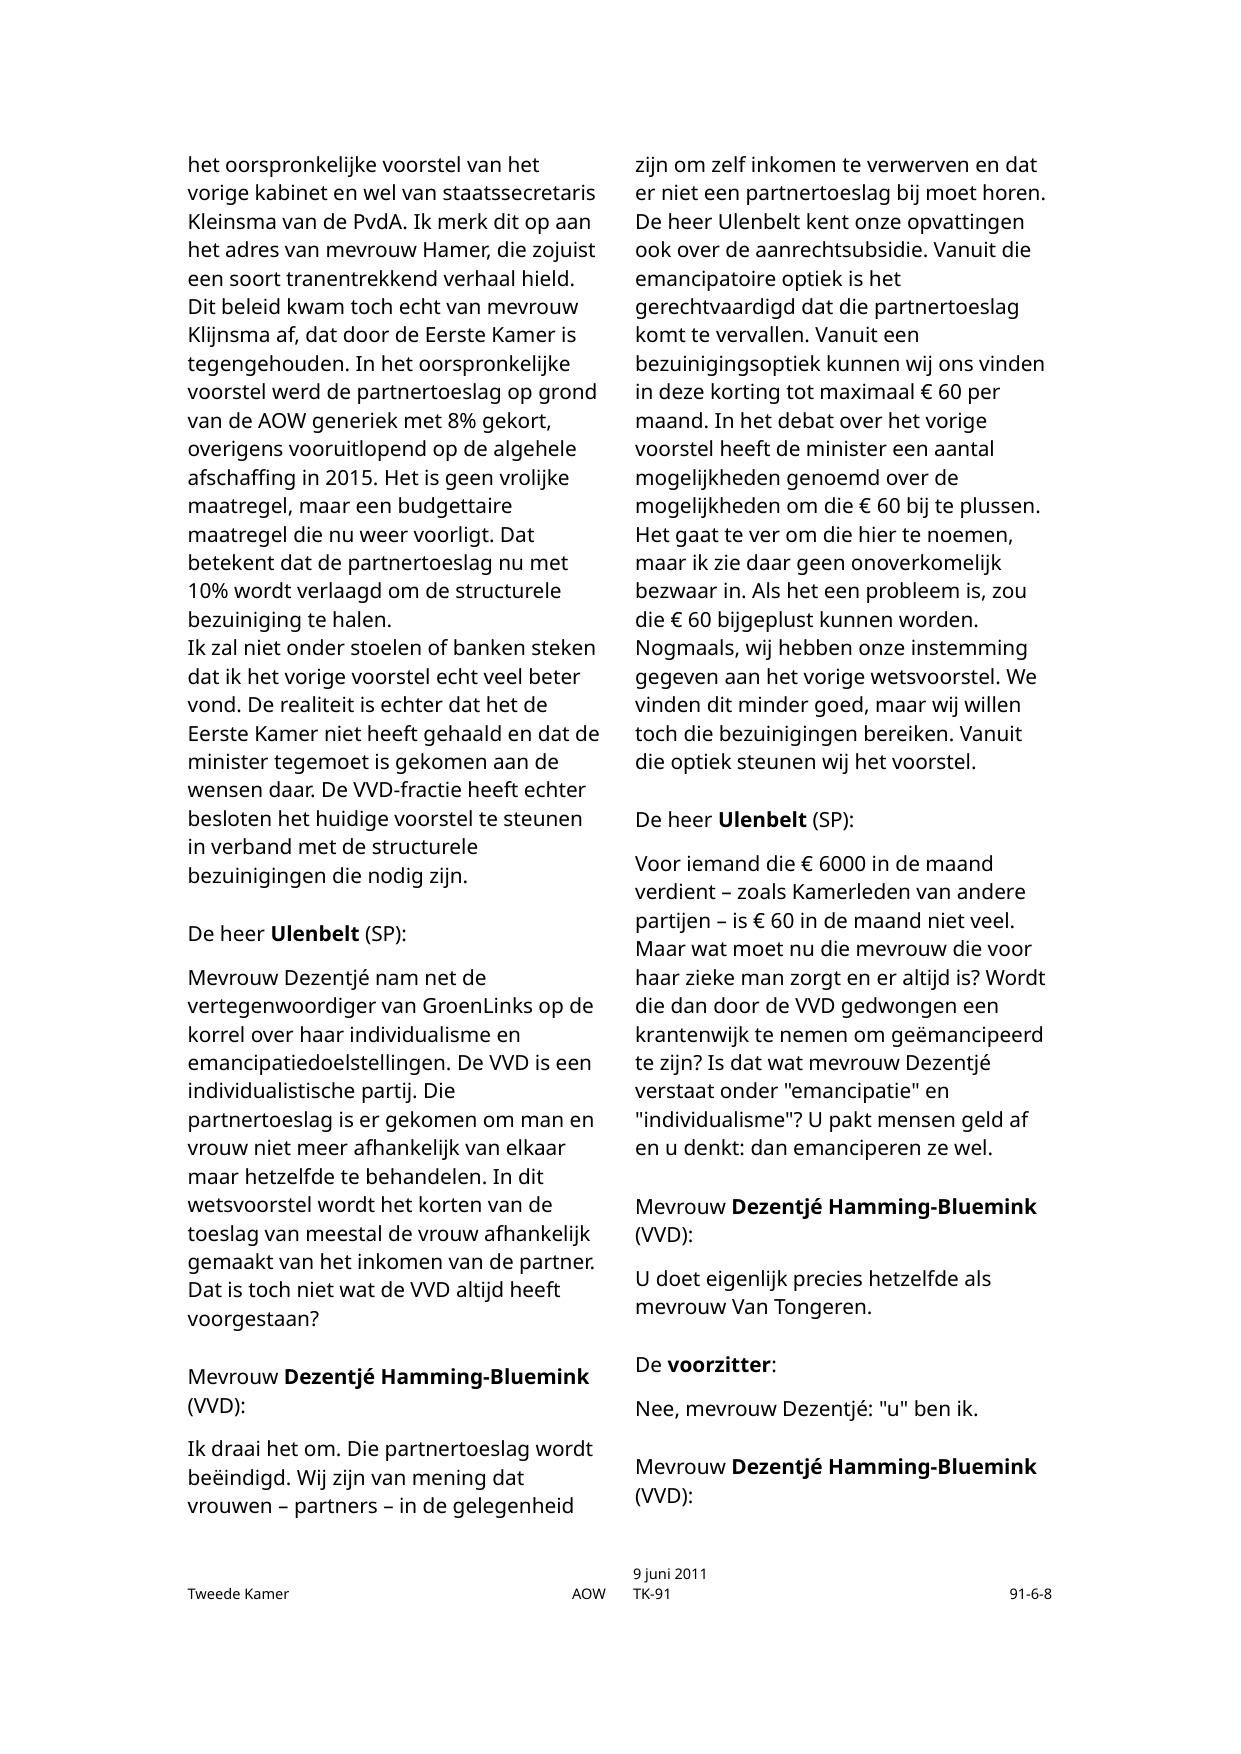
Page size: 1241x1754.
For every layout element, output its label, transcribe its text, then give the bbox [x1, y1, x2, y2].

text De heer Ulenbelt (SP): [187, 919, 605, 948]
text Mevrouw Dezentjé Hamming-Bluemink (VVD): [187, 1362, 605, 1419]
text Voor iemand die € 6000 in de maand verdient – zoals Kamerleden van andere partijen – is € 60 in de maand niet veel. Maar wat moet nu die mevrouw die voor haar zieke man zorgt en er altijd is? Wordt die dan door de VVD gedwongen een krantenwijk te nemen om geëmancipeerd te zijn? Is dat wat mevrouw Dezentjé verstaat onder "emancipatie" en "individualisme"? U pakt mensen geld af en u denkt: dan emanciperen ze wel. [635, 849, 1053, 1162]
text De voorzitter: [635, 1351, 1053, 1379]
text U doet eigenlijk precies hetzelfde als mevrouw Van Tongeren. [635, 1264, 1053, 1321]
text De heer Ulenbelt (SP): [635, 806, 1053, 834]
text Mevrouw Dezentjé nam net de vertegenwoordiger van GroenLinks op de korrel over haar individualisme en emancipatiedoelstellingen. De VVD is een individualistische partij. Die partnertoeslag is er gekomen om man en vrouw niet meer afhankelijk van elkaar maar hetzelfde te behandelen. In dit wetsvoorstel wordt het korten van de toeslag van meestal de vrouw afhankelijk gemaakt van het inkomen van de partner. Dat is toch niet wat de VVD altijd heeft voorgestaan? [187, 963, 605, 1332]
text Nee, mevrouw Dezentjé: "u" ben ik. [635, 1394, 1053, 1422]
text Mevrouw Dezentjé Hamming-Bluemink (VVD): [635, 1192, 1053, 1249]
text het oorspronkelijke voorstel van het vorige kabinet en wel van staatssecretaris Kleinsma van de PvdA. Ik merk dit op aan het adres van mevrouw Hamer, die zojuist een soort tranentrekkend verhaal hield. Dit beleid kwam toch echt van mevrouw Klijnsma af, dat door de Eerste Kamer is tegengehouden. In het oorspronkelijke voorstel werd de partnertoeslag op grond van de AOW generiek met 8% gekort, overigens vooruitlopend op de algehele afschaffing in 2015. Het is geen vrolijke maatregel, maar een budgettaire maatregel die nu weer voorligt. Dat betekent dat de partnertoeslag nu met 10% wordt verlaagd om de structurele bezuiniging te halen. [187, 150, 605, 633]
text Ik draai het om. Die partnertoeslag wordt beëindigd. Wij zijn van mening dat vrouwen – partners – in de gelegenheid [187, 1434, 605, 1520]
text Mevrouw Dezentjé Hamming-Bluemink (VVD): [635, 1452, 1053, 1509]
text Ik zal niet onder stoelen of banken steken dat ik het vorige voorstel echt veel beter vond. De realiteit is echter dat het de Eerste Kamer niet heeft gehaald en dat de minister tegemoet is gekomen aan de wensen daar. De VVD-fractie heeft echter besloten het huidige voorstel te steunen in verband met de structurele bezuinigingen die nodig zijn. [187, 633, 605, 889]
text zijn om zelf inkomen te verwerven en dat er niet een partnertoeslag bij moet horen. De heer Ulenbelt kent onze opvattingen ook over de aanrechtsubsidie. Vanuit die emancipatoire optiek is het gerechtvaardigd dat die partnertoeslag komt te vervallen. Vanuit een bezuinigingsoptiek kunnen wij ons vinden in deze korting tot maximaal € 60 per maand. In het debat over het vorige voorstel heeft de minister een aantal mogelijkheden genoemd over de mogelijkheden om die € 60 bij te plussen. Het gaat te ver om die hier te noemen, maar ik zie daar geen onoverkomelijk bezwaar in. Als het een probleem is, zou die € 60 bijgeplust kunnen worden. Nogmaals, wij hebben onze instemming gegeven aan het vorige wetsvoorstel. We vinden dit minder goed, maar wij willen toch die bezuinigingen bereiken. Vanuit die optiek steunen wij het voorstel. [635, 150, 1053, 776]
